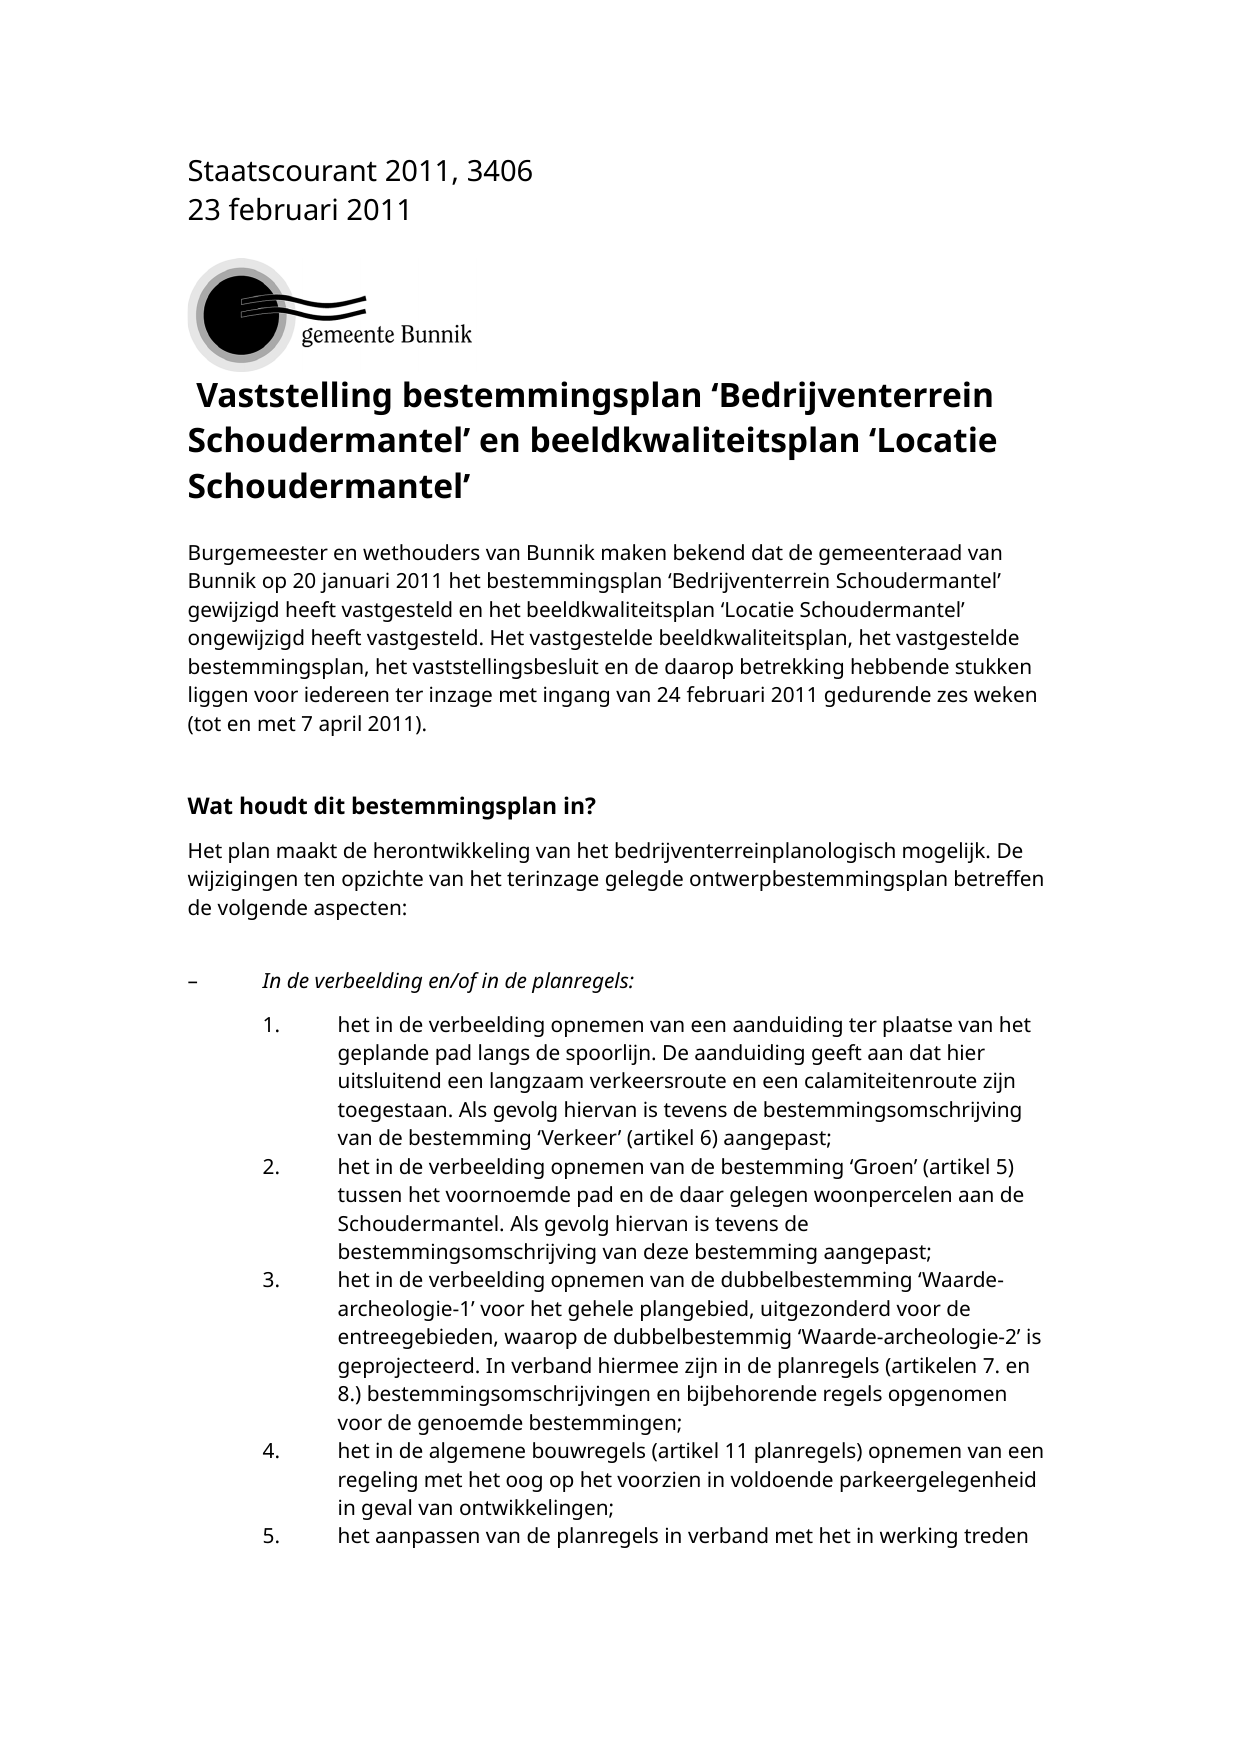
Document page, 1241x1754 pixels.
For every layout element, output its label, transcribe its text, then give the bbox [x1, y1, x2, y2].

list het in de verbeelding opnemen van een aanduiding ter plaatse van het geplande pad langs de spoorlijn. De aanduiding geeft aan dat hier uitsluitend een langzaam verkeersroute en een calamiteitenroute zijn toegestaan. Als gevolg hiervan is tevens de bestemmingsomschrijving van de bestemming ‘Verkeer’ (artikel 6) aangepast; [262, 1010, 1053, 1152]
text 23 februari 2011 [187, 190, 1053, 229]
list het in de verbeelding opnemen van de dubbelbestemming ‘Waarde-archeologie-1’ voor het gehele plangebied, uitgezonderd voor de entreegebieden, waarop de dubbelbestemmig ‘Waarde-archeologie-2’ is geprojecteerd. In verband hiermee zijn in de planregels (artikelen 7. en 8.) bestemmingsomschrijvingen en bijbehorende regels opgenomen voor de genoemde bestemmingen; [262, 1266, 1053, 1436]
list het in de algemene bouwregels (artikel 11 planregels) opnemen van een regeling met het oog op het voorzien in voldoende parkeergelegenheid in geval van ontwikkelingen; [262, 1436, 1053, 1522]
picture [187, 258, 477, 372]
list het aanpassen van de planregels in verband met het in werking treden [262, 1522, 1053, 1550]
text Staatscourant 2011, 3406 [187, 150, 1053, 190]
text Burgemeester en wethouders van Bunnik maken bekend dat de gemeenteraad van Bunnik op 20 januari 2011 het bestemmingsplan ‘Bedrijventerrein Schoudermantel’ gewijzigd heeft vastgesteld en het beeldkwaliteitsplan ‘Locatie Schoudermantel’ ongewijzigd heeft vastgesteld. Het vastgestelde beeldkwaliteitsplan, het vastgestelde bestemmingsplan, het vaststellingsbesluit en de daarop betrekking hebbende stukken liggen voor iedereen ter inzage met ingang van 24 februari 2011 gedurende zes weken (tot en met 7 april 2011). [187, 538, 1053, 737]
subtitle Wat houdt dit bestemmingsplan in? [187, 790, 1053, 821]
subtitle Vaststelling bestemmingsplan ‘Bedrijventerrein Schoudermantel’ en beeldkwaliteitsplan ‘Locatie Schoudermantel’ [187, 271, 1053, 508]
list het in de verbeelding opnemen van de bestemming ‘Groen’ (artikel 5) tussen het voornoemde pad en de daar gelegen woonpercelen aan de Schoudermantel. Als gevolg hiervan is tevens de bestemmingsomschrijving van deze bestemming aangepast; [262, 1152, 1053, 1266]
list In de verbeelding en/of in de planregels: [187, 966, 1053, 995]
text Het plan maakt de herontwikkeling van het bedrijventerreinplanologisch mogelijk. De wijzigingen ten opzichte van het terinzage gelegde ontwerpbestemmingsplan betreffen de volgende aspecten: [187, 836, 1053, 921]
